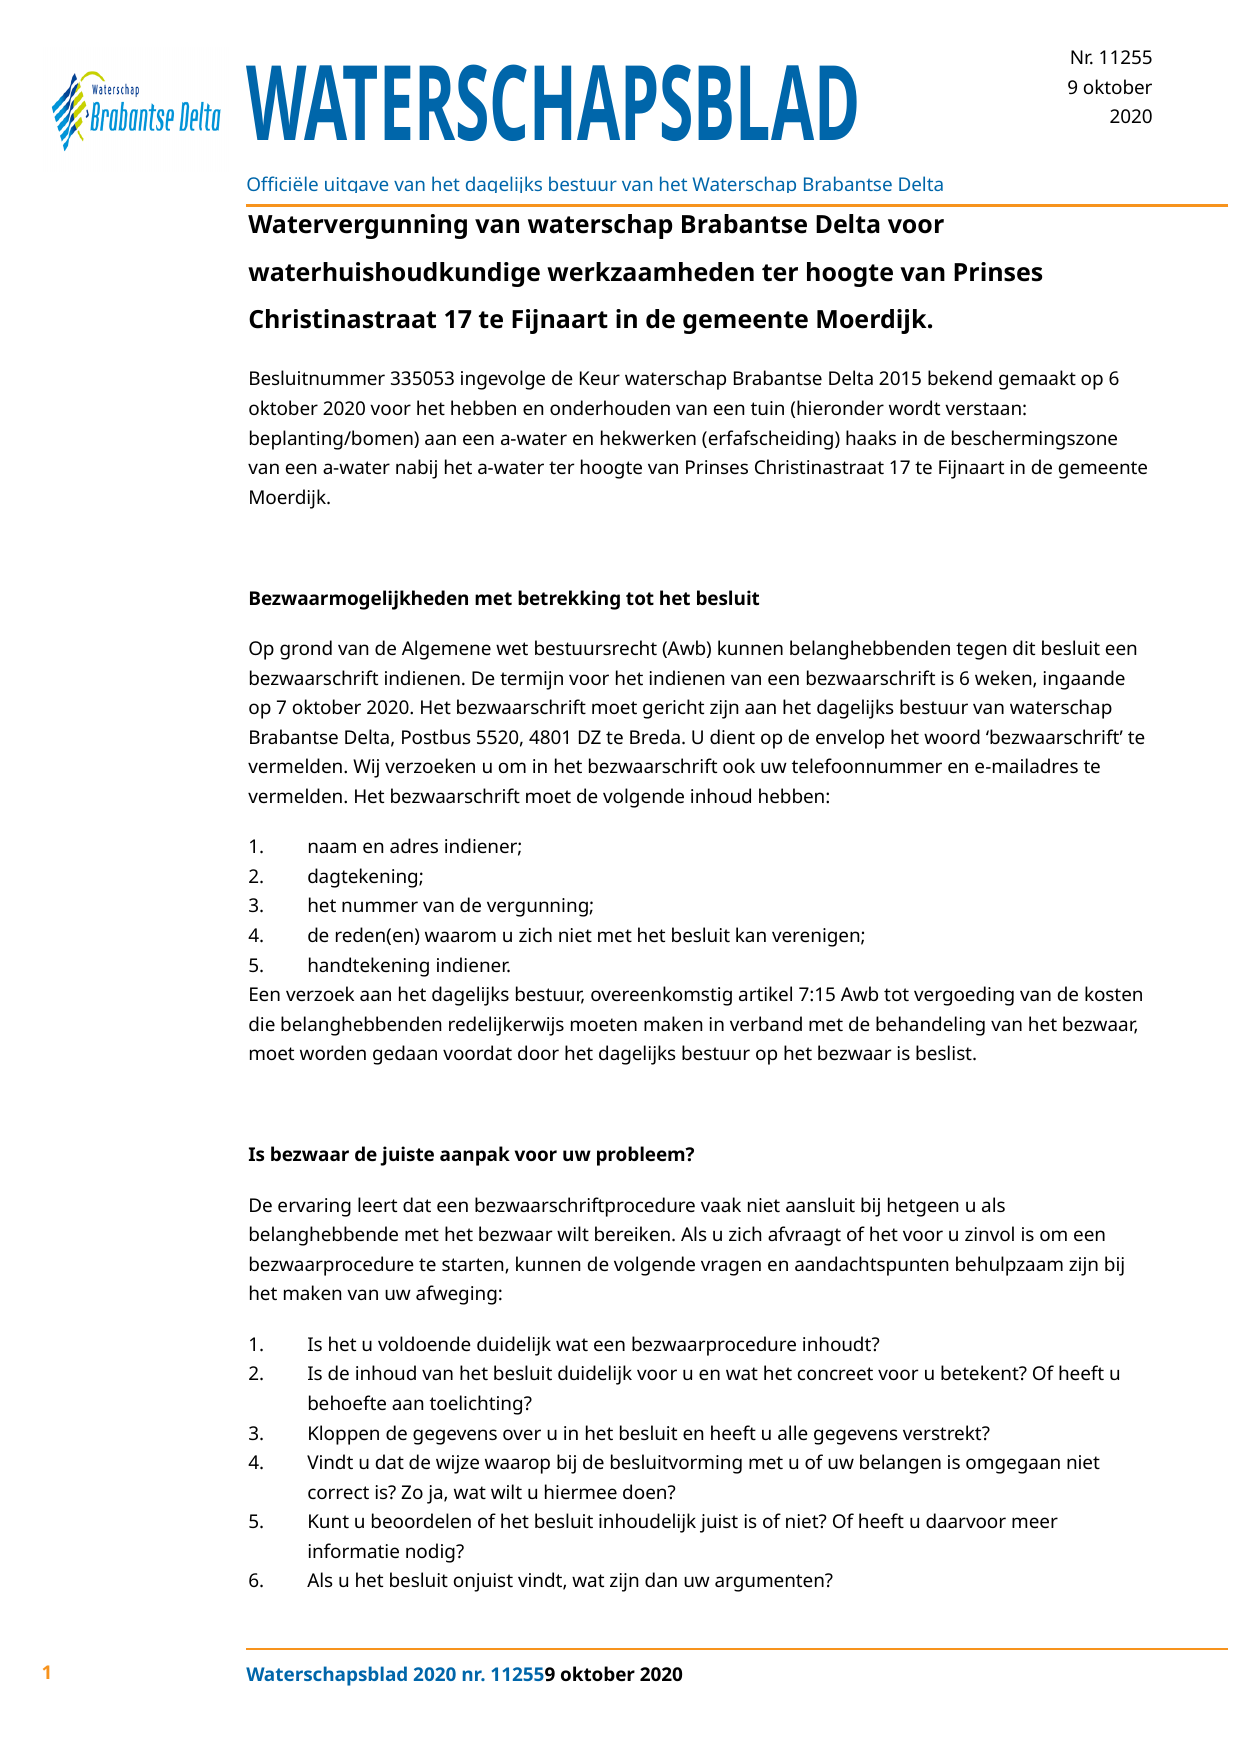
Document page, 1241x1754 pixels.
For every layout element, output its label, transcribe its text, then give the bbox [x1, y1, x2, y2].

text Op grond van de Algemene wet bestuursrecht (Awb) kunnen belanghebbenden tegen dit besluit een bezwaarschrift indienen. De termijn voor het indienen van een bezwaarschrift is 6 weken, ingaande op 7 oktober 2020. Het bezwaarschrift moet gericht zijn aan het dagelijks bestuur van waterschap Brabantse Delta, Postbus 5520, 4801 DZ te Breda. U dient op de envelop het woord ‘bezwaarschrift’ te vermelden. Wij verzoeken u om in het bezwaarschrift ook uw telefoonnummer en e‑mailadres te vermelden. Het bezwaarschrift moet de volgende inhoud hebben: [248, 635, 1152, 809]
text Bezwaarmogelijkheden met betrekking tot het besluit [248, 585, 1152, 610]
list Is de inhoud van het besluit duidelijk voor u en wat het concreet voor u betekent? Of heeft u behoefte aan toelichting? [248, 1361, 1152, 1416]
picture [41, 47, 231, 172]
list Kunt u beoordelen of het besluit inhoudelijk juist is of niet? Of heeft u daarvoor meer informatie nodig? [248, 1508, 1152, 1564]
list het nummer van de vergunning; [248, 893, 1152, 918]
text Watervergunning van waterschap Brabantse Delta voor waterhuishoudkundige werkzaamheden ter hoogte van Prinses Christinastraat 17 te Fijnaart in de gemeente Moerdijk. [248, 207, 1152, 336]
list handtekening indiener. [248, 952, 1152, 977]
list dagtekening; [248, 863, 1152, 889]
text Is bezwaar de juiste aanpak voor uw probleem? [248, 1141, 1152, 1167]
list Vindt u dat de wijze waarop bij de besluitvorming met u of uw belangen is omgegaan niet correct is? Zo ja, wat wilt u hiermee doen? [248, 1449, 1152, 1504]
text De ervaring leert dat een bezwaarschriftprocedure vaak niet aansluit bij hetgeen u als belanghebbende met het bezwaar wilt bereiken. Als u zich afvraagt of het voor u zinvol is om een bezwaarprocedure te starten, kunnen de volgende vragen en aandachtspunten behulpzaam zijn bij het maken van uw afweging: [248, 1192, 1152, 1306]
list Als u het besluit onjuist vindt, wat zijn dan uw argumenten? [248, 1568, 1152, 1593]
list naam en adres indiener; [248, 833, 1152, 859]
text Een verzoek aan het dagelijks bestuur, overeenkomstig artikel 7:15 Awb tot vergoeding van de kosten die belanghebbenden redelijkerwijs moeten maken in verband met de behandeling van het bezwaar, moet worden gedaan voordat door het dagelijks bestuur op het bezwaar is beslist. [248, 981, 1152, 1066]
text Besluitnummer 335053 ingevolge de Keur waterschap Brabantse Delta 2015 bekend gemaakt op 6 oktober 2020 voor het hebben en onderhouden van een tuin (hieronder wordt verstaan: beplanting/bomen) aan een a-water en hekwerken (erfafscheiding) haaks in de beschermingszone van een a-water nabij het a-water ter hoogte van Prinses Christinastraat 17 te Fijnaart in de gemeente Moerdijk. [248, 366, 1152, 509]
list de reden(en) waarom u zich niet met het besluit kan verenigen; [248, 922, 1152, 948]
list Is het u voldoende duidelijk wat een bezwaarprocedure inhoudt? [248, 1331, 1152, 1357]
list Kloppen de gegevens over u in het besluit en heeft u alle gegevens verstrekt? [248, 1420, 1152, 1445]
